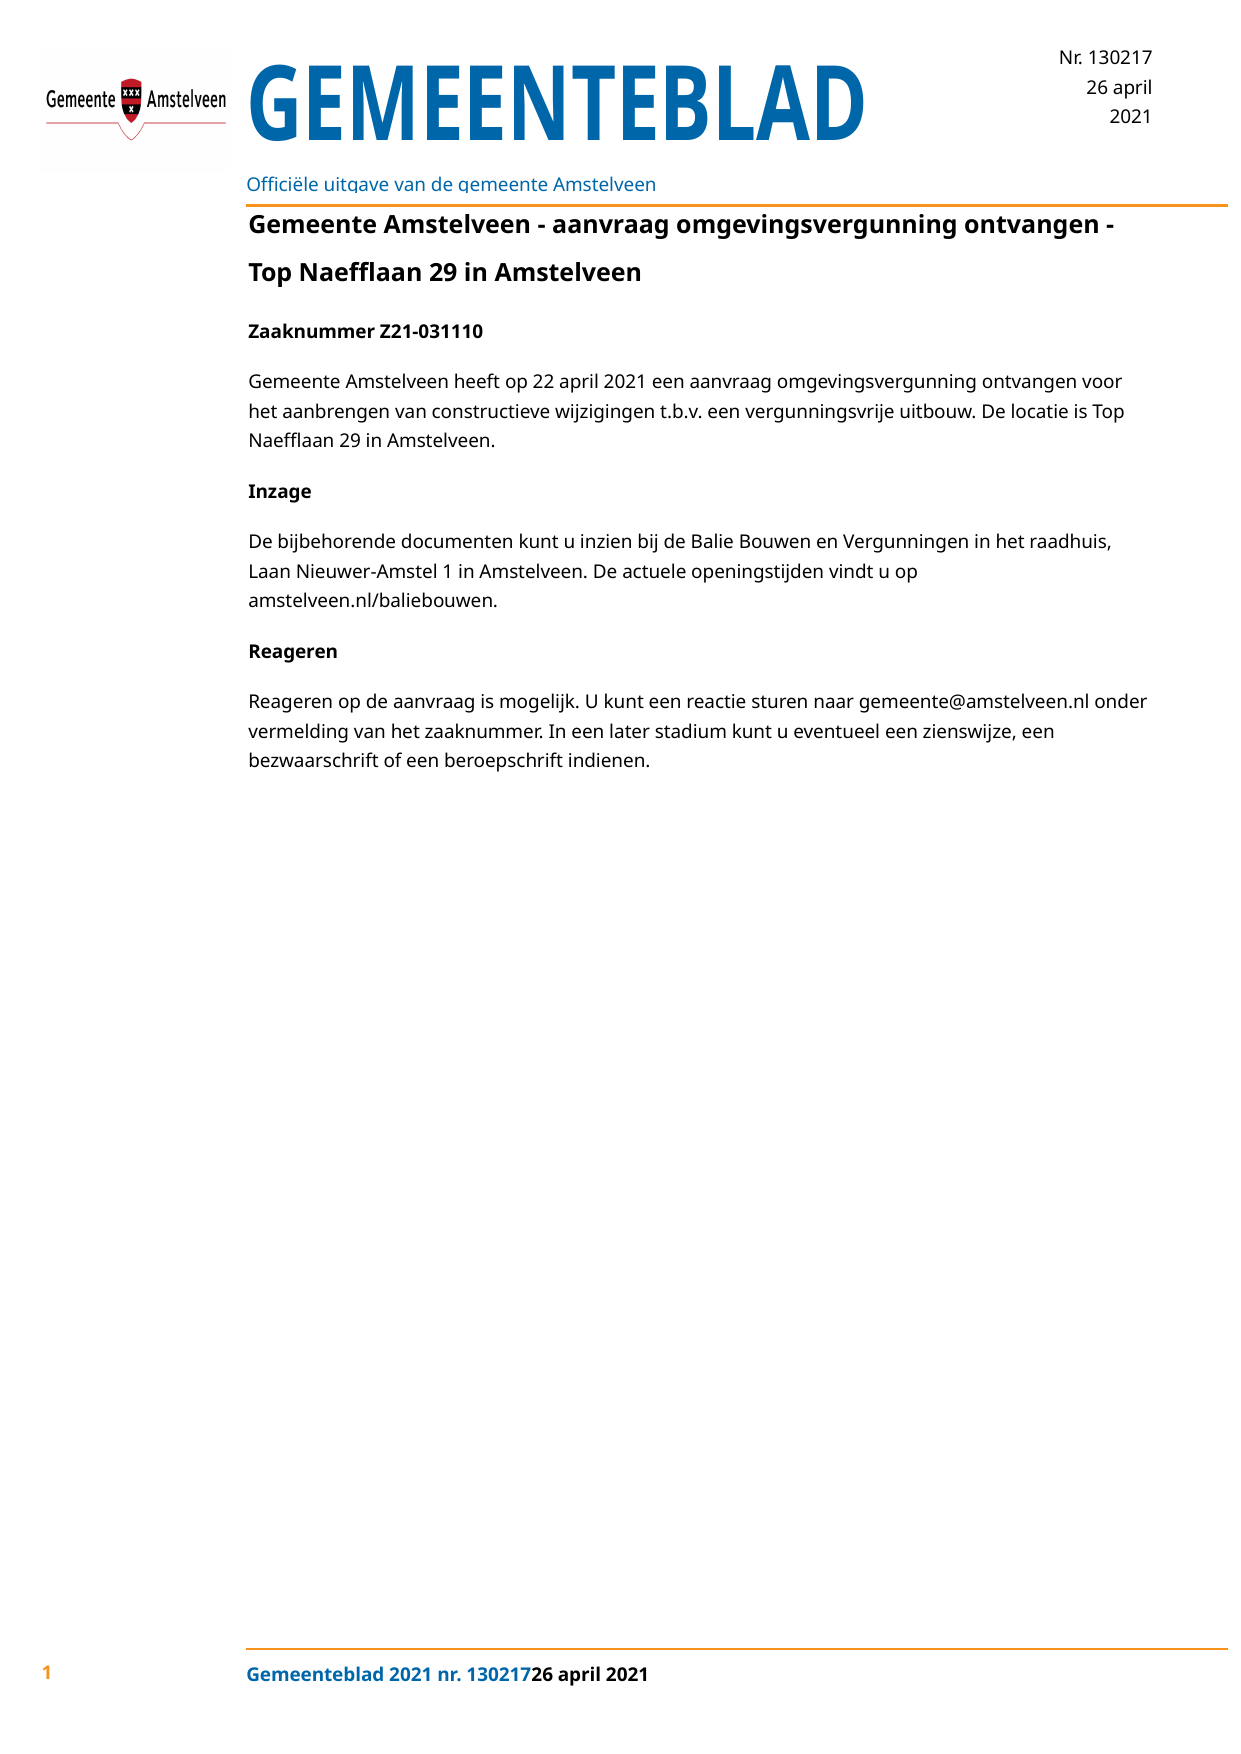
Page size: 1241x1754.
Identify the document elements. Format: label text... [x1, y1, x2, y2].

text Reageren [248, 638, 1152, 664]
text Gemeente Amstelveen heeft op 22 april 2021 een aanvraag omgevingsvergunning ontvangen voor het aanbrengen van constructieve wijzigingen t.b.v. een vergunningsvrije uitbouw. De locatie is Top Naefflaan 29 in Amstelveen. [248, 368, 1152, 453]
text Gemeente Amstelveen - aanvraag omgevingsvergunning ontvangen - Top Naefflaan 29 in Amstelveen [248, 207, 1152, 288]
text Zaaknummer Z21-031110 [248, 318, 1152, 344]
text Inzage [248, 478, 1152, 504]
text Reageren op de aanvraag is mogelijk. U kunt een reactie sturen naar gemeente@amstelveen.nl onder vermelding van het zaaknummer. In een later stadium kunt u eventueel een zienswijze, een bezwaarschrift of een beroepschrift indienen. [248, 688, 1152, 773]
text De bijbehorende documenten kunt u inzien bij de Balie Bouwen en Vergunningen in het raadhuis, Laan Nieuwer-Amstel 1 in Amstelveen. De actuele openingstijden vindt u op amstelveen.nl/baliebouwen. [248, 528, 1152, 613]
picture [41, 47, 231, 172]
